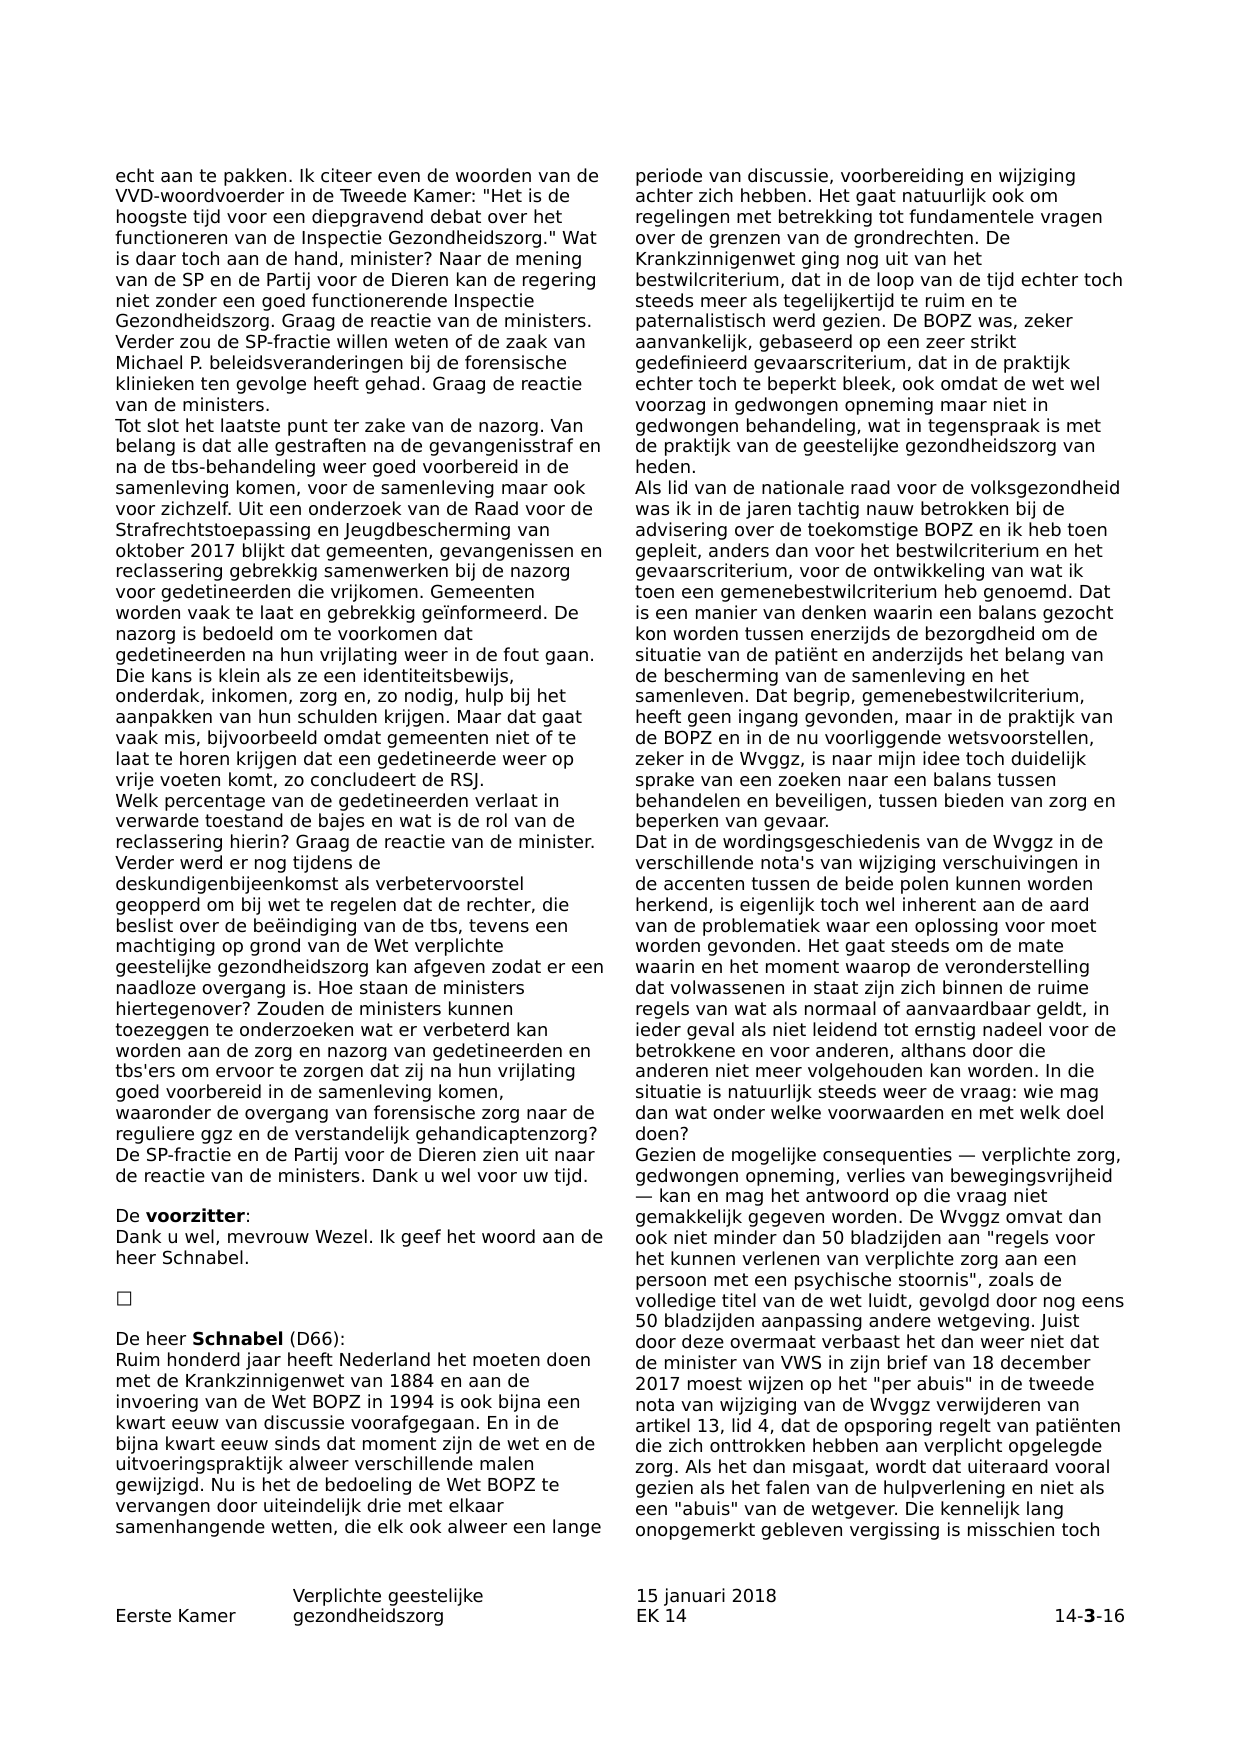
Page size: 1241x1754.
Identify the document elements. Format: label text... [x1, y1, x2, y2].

text De heer Schnabel (D66): [115, 1329, 605, 1350]
text Tot slot het laatste punt ter zake van de nazorg. Van belang is dat alle gestraften na de gevangenisstraf en na de tbs-behandeling weer goed voorbereid in de samenleving komen, voor de samenleving maar ook voor zichzelf. Uit een onderzoek van de Raad voor de Strafrechtstoepassing en Jeugdbescherming van oktober 2017 blijkt dat gemeenten, gevangenissen en reclassering gebrekkig samenwerken bij de nazorg voor gedetineerden die vrijkomen. Gemeenten worden vaak te laat en gebrekkig geïnformeerd. De nazorg is bedoeld om te voorkomen dat gedetineerden na hun vrijlating weer in de fout gaan. Die kans is klein als ze een identiteitsbewijs, onderdak, inkomen, zorg en, zo nodig, hulp bij het aanpakken van hun schulden krijgen. Maar dat gaat vaak mis, bijvoorbeeld omdat gemeenten niet of te laat te horen krijgen dat een gedetineerde weer op vrije voeten komt, zo concludeert de RSJ. [115, 415, 605, 790]
text echt aan te pakken. Ik citeer even de woorden van de VVD-woordvoerder in de Tweede Kamer: "Het is de hoogste tijd voor een diepgravend debat over het functioneren van de Inspectie Gezondheidszorg." Wat is daar toch aan de hand, minister? Naar de mening van de SP en de Partij voor de Dieren kan de regering niet zonder een goed functionerende Inspectie Gezondheidszorg. Graag de reactie van de ministers. Verder zou de SP-fractie willen weten of de zaak van Michael P. beleidsveranderingen bij de forensische klinieken ten gevolge heeft gehad. Graag de reactie van de ministers. [115, 165, 605, 415]
text Welk percentage van de gedetineerden verlaat in verwarde toestand de bajes en wat is de rol van de reclassering hierin? Graag de reactie van de minister. Verder werd er nog tijdens de deskundigenbijeenkomst als verbetervoorstel geopperd om bij wet te regelen dat de rechter, die beslist over de beëindiging van de tbs, tevens een machtiging op grond van de Wet verplichte geestelijke gezondheidszorg kan afgeven zodat er een naadloze overgang is. Hoe staan de ministers hiertegenover? Zouden de ministers kunnen toezeggen te onderzoeken wat er verbeterd kan worden aan de zorg en nazorg van gedetineerden en tbs'ers om ervoor te zorgen dat zij na hun vrijlating goed voorbereid in de samenleving komen, waaronder de overgang van forensische zorg naar de reguliere ggz en de verstandelijk gehandicaptenzorg? [115, 790, 605, 1144]
text Ruim honderd jaar heeft Nederland het moeten doen met de Krankzinnigenwet van 1884 en aan de invoering van de Wet BOPZ in 1994 is ook bijna een kwart eeuw van discussie voorafgegaan. En in de bijna kwart eeuw sinds dat moment zijn de wet en de uitvoeringspraktijk alweer verschillende malen gewijzigd. Nu is het de bedoeling de Wet BOPZ te vervangen door uiteindelijk drie met elkaar samenhangende wetten, die elk ook alweer een lange [115, 1350, 605, 1537]
text Als lid van de nationale raad voor de volksgezondheid was ik in de jaren tachtig nauw betrokken bij de advisering over de toekomstige BOPZ en ik heb toen gepleit, anders dan voor het bestwilcriterium en het gevaarscriterium, voor de ontwikkeling van wat ik toen een gemenebestwilcriterium heb genoemd. Dat is een manier van denken waarin een balans gezocht kon worden tussen enerzijds de bezorgdheid om de situatie van de patiënt en anderzijds het belang van de bescherming van de samenleving en het samenleven. Dat begrip, gemenebestwilcriterium, heeft geen ingang gevonden, maar in de praktijk van de BOPZ en in de nu voorliggende wetsvoorstellen, zeker in de Wvggz, is naar mijn idee toch duidelijk sprake van een zoeken naar een balans tussen behandelen en beveiligen, tussen bieden van zorg en beperken van gevaar. [635, 478, 1125, 832]
text De SP-fractie en de Partij voor de Dieren zien uit naar de reactie van de ministers. Dank u wel voor uw tijd. [115, 1144, 605, 1186]
text Gezien de mogelijke consequenties — verplichte zorg, gedwongen opneming, verlies van bewegingsvrijheid — kan en mag het antwoord op die vraag niet gemakkelijk gegeven worden. De Wvggz omvat dan ook niet minder dan 50 bladzijden aan "regels voor het kunnen verlenen van verplichte zorg aan een persoon met een psychische stoornis", zoals de volledige titel van de wet luidt, gevolgd door nog eens 50 bladzijden aanpassing andere wetgeving. Juist door deze overmaat verbaast het dan weer niet dat de minister van VWS in zijn brief van 18 december 2017 moest wijzen op het "per abuis" in de tweede nota van wijziging van de Wvggz verwijderen van artikel 13, lid 4, dat de opsporing regelt van patiënten die zich onttrokken hebben aan verplicht opgelegde zorg. Als het dan misgaat, wordt dat uiteraard vooral gezien als het falen van de hulpverlening en niet als een "abuis" van de wetgever. Die kennelijk lang onopgemerkt gebleven vergissing is misschien toch [635, 1144, 1125, 1540]
text ⬜ [115, 1288, 605, 1309]
text Dat in de wordingsgeschiedenis van de Wvggz in de verschillende nota's van wijziging verschuivingen in de accenten tussen de beide polen kunnen worden herkend, is eigenlijk toch wel inherent aan de aard van de problematiek waar een oplossing voor moet worden gevonden. Het gaat steeds om de mate waarin en het moment waarop de veronderstelling dat volwassenen in staat zijn zich binnen de ruime regels van wat als normaal of aanvaardbaar geldt, in ieder geval als niet leidend tot ernstig nadeel voor de betrokkene en voor anderen, althans door die anderen niet meer volgehouden kan worden. In die situatie is natuurlijk steeds weer de vraag: wie mag dan wat onder welke voorwaarden en met welk doel doen? [635, 832, 1125, 1144]
text De voorzitter: [115, 1206, 605, 1227]
text periode van discussie, voorbereiding en wijziging achter zich hebben. Het gaat natuurlijk ook om regelingen met betrekking tot fundamentele vragen over de grenzen van de grondrechten. De Krankzinnigenwet ging nog uit van het bestwilcriterium, dat in de loop van de tijd echter toch steeds meer als tegelijkertijd te ruim en te paternalistisch werd gezien. De BOPZ was, zeker aanvankelijk, gebaseerd op een zeer strikt gedefinieerd gevaarscriterium, dat in de praktijk echter toch te beperkt bleek, ook omdat de wet wel voorzag in gedwongen opneming maar niet in gedwongen behandeling, wat in tegenspraak is met de praktijk van de geestelijke gezondheidszorg van heden. [635, 165, 1125, 478]
text Dank u wel, mevrouw Wezel. Ik geef het woord aan de heer Schnabel. [115, 1227, 605, 1268]
